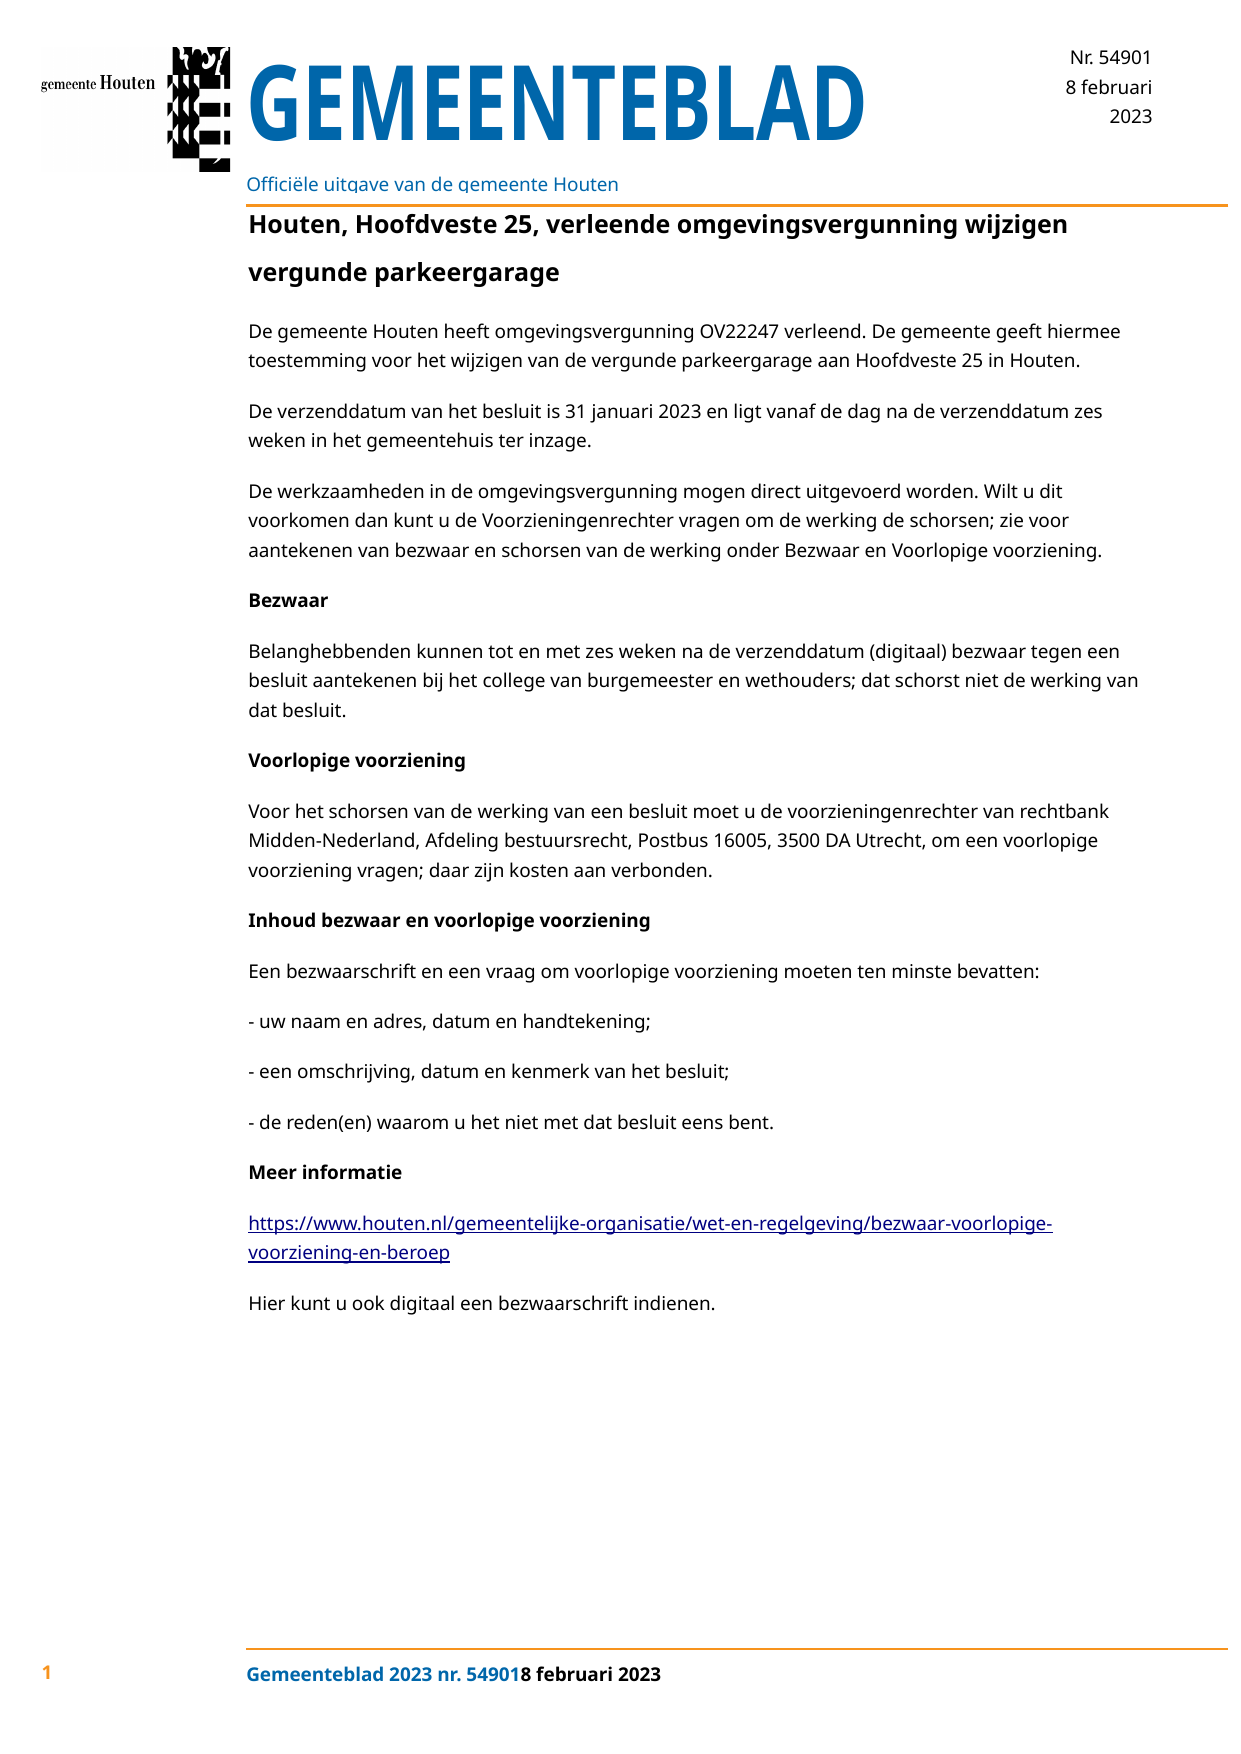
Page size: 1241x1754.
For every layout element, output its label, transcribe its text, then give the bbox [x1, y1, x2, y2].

text De gemeente Houten heeft omgevingsvergunning OV22247 verleend. De gemeente geeft hiermee toestemming voor het wijzigen van de vergunde parkeergarage aan Hoofdveste 25 in Houten. [248, 318, 1152, 373]
text Bezwaar [248, 587, 1152, 613]
text Inhoud bezwaar en voorlopige voorziening [248, 907, 1152, 933]
text Meer informatie [248, 1159, 1152, 1185]
text Houten, Hoofdveste 25, verleende omgevingsvergunning wijzigen vergunde parkeergarage [248, 207, 1152, 288]
text De werkzaamheden in de omgevingsvergunning mogen direct uitgevoerd worden. Wilt u dit voorkomen dan kunt u de Voorzieningenrechter vragen om de werking de schorsen; zie voor aantekenen van bezwaar en schorsen van de werking onder Bezwaar en Voorlopige voorziening. [248, 478, 1152, 563]
text Voorlopige voorziening [248, 747, 1152, 773]
text - uw naam en adres, datum en handtekening; [248, 1008, 1152, 1034]
picture [41, 47, 231, 172]
text - een omschrijving, datum en kenmerk van het besluit; [248, 1059, 1152, 1084]
text Voor het schorsen van de werking van een besluit moet u de voorzieningenrechter van rechtbank Midden-Nederland, Afdeling bestuursrecht, Postbus 16005, 3500 DA Utrecht, om een voorlopige voorziening vragen; daar zijn kosten aan verbonden. [248, 798, 1152, 883]
text De verzenddatum van het besluit is 31 januari 2023 en ligt vanaf de dag na de verzenddatum zes weken in het gemeentehuis ter inzage. [248, 398, 1152, 453]
text - de reden(en) waarom u het niet met dat besluit eens bent. [248, 1109, 1152, 1135]
text Hier kunt u ook digitaal een bezwaarschrift indienen. [248, 1290, 1152, 1316]
text Belanghebbenden kunnen tot en met zes weken na de verzenddatum (digitaal) bezwaar tegen een besluit aantekenen bij het college van burgemeester en wethouders; dat schorst niet de werking van dat besluit. [248, 638, 1152, 723]
text https://www.houten.nl/gemeentelijke-organisatie/wet-en-regelgeving/bezwaar-voorlopige-voorziening-en-beroep [248, 1210, 1152, 1265]
text Een bezwaarschrift en een vraag om voorlopige voorziening moeten ten minste bevatten: [248, 958, 1152, 984]
